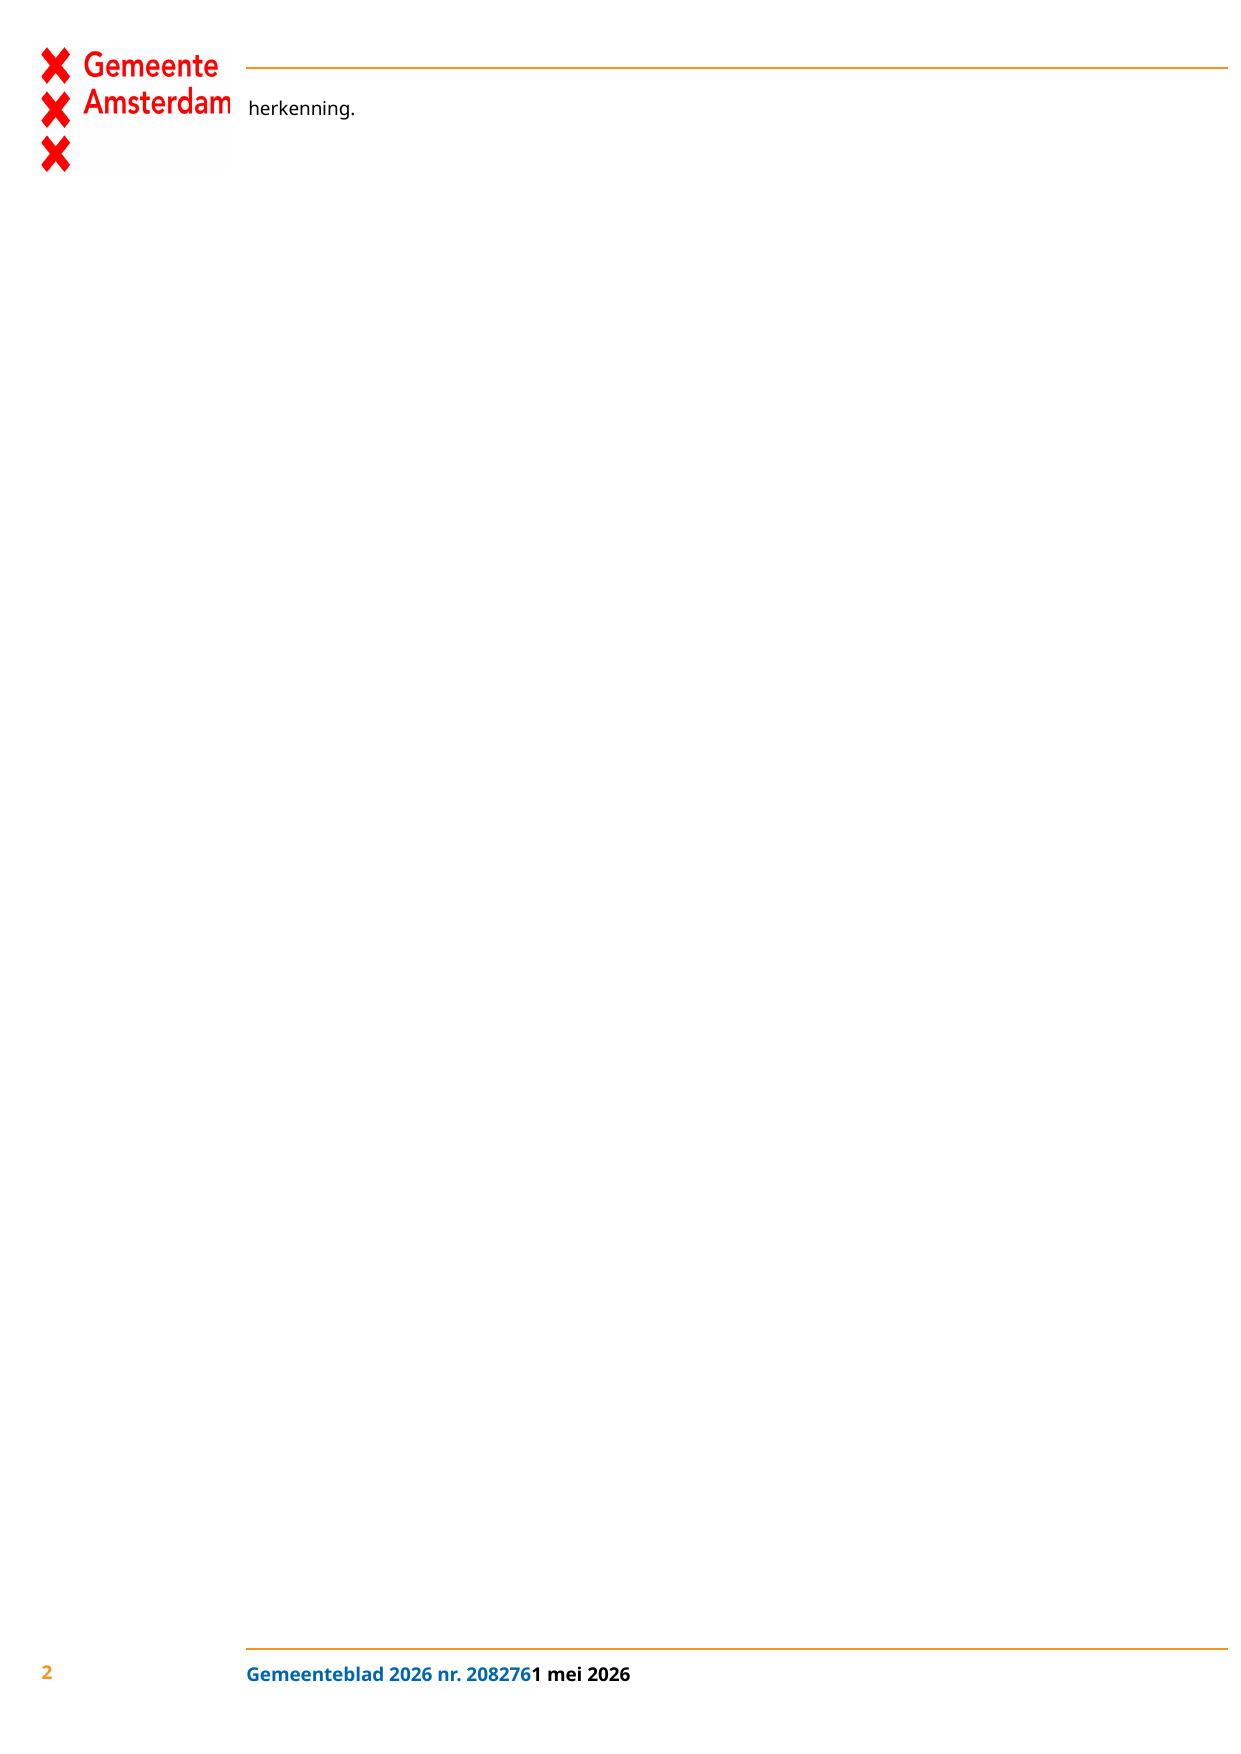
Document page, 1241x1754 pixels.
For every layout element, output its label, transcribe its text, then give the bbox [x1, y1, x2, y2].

picture [41, 47, 231, 172]
text herkenning. [248, 95, 1152, 121]
